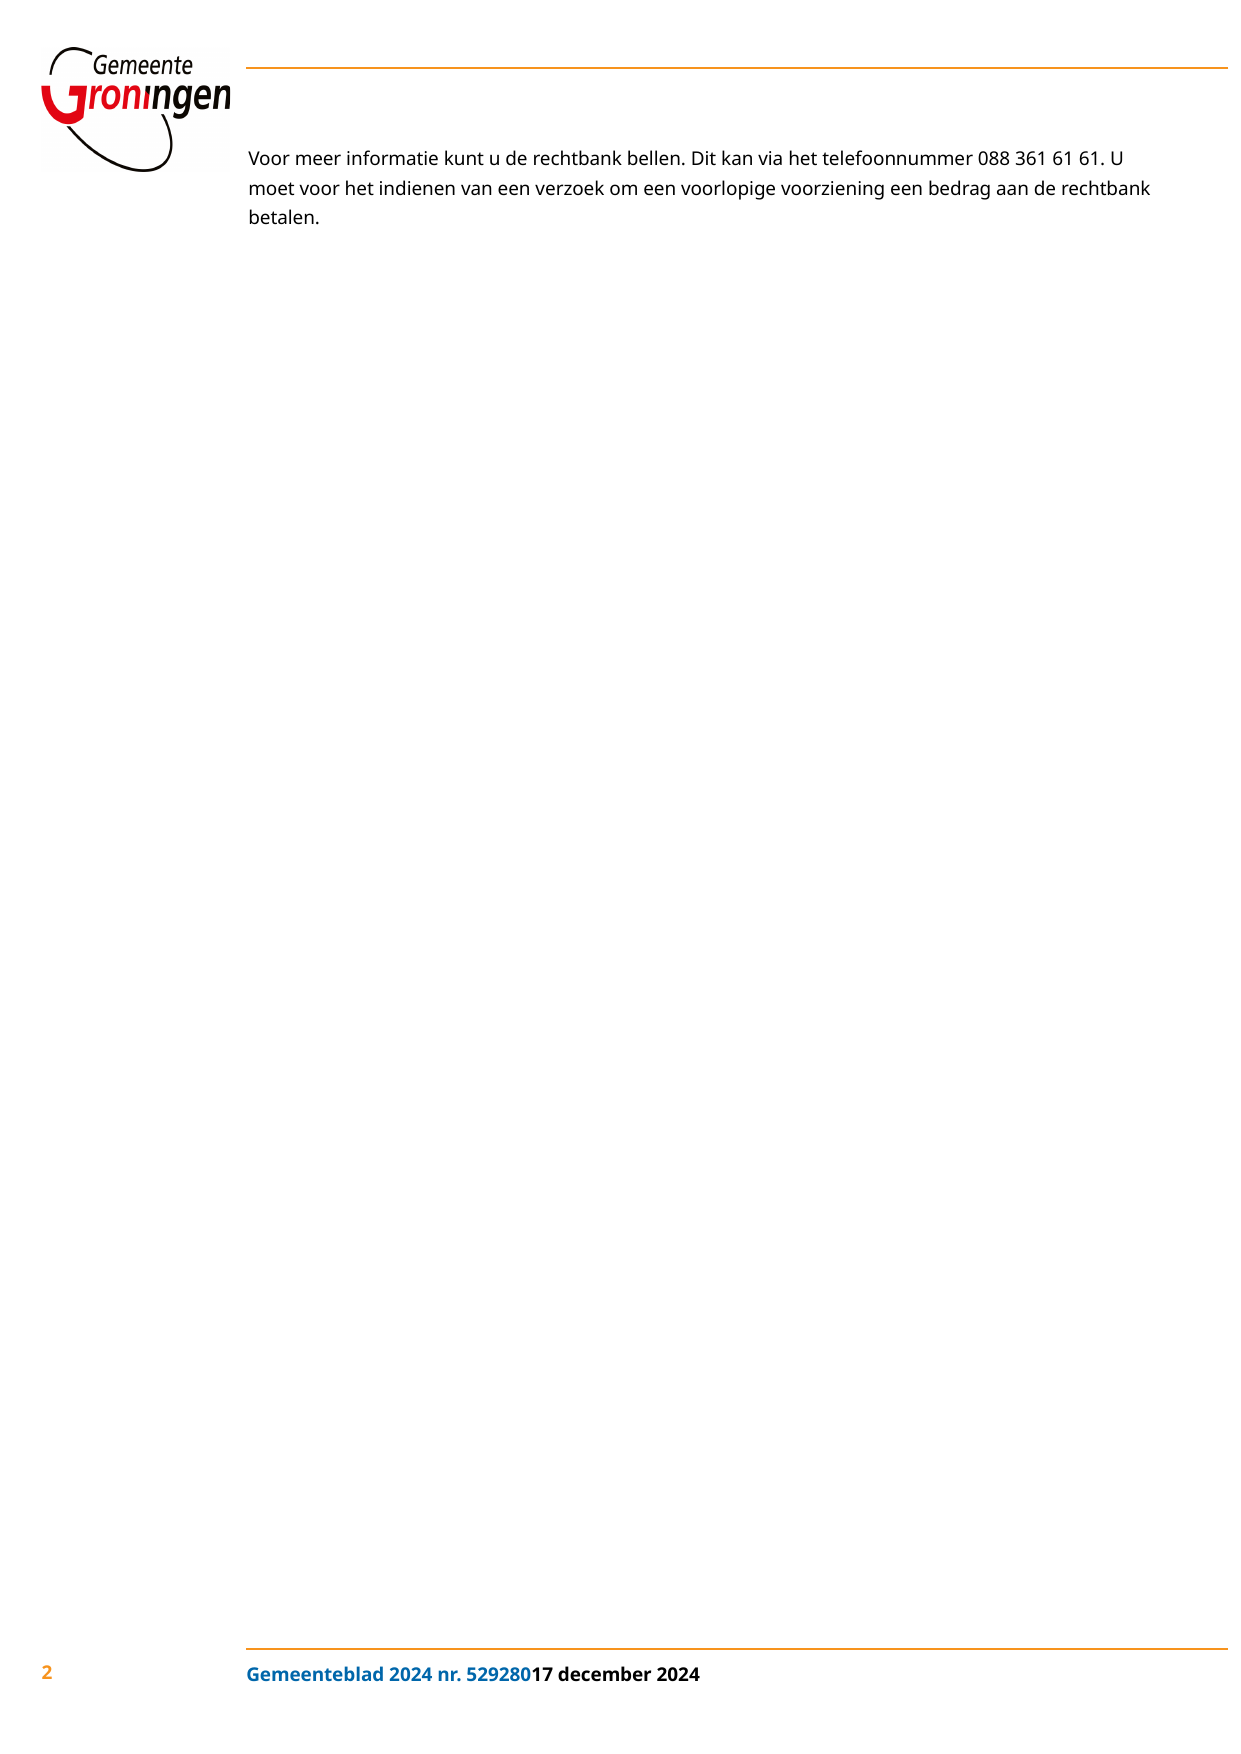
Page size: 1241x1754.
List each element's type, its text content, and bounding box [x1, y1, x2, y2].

picture [41, 47, 231, 172]
text Voor meer informatie kunt u de rechtbank bellen. Dit kan via het telefoonnummer 088 361 61 61. U moet voor het indienen van een verzoek om een voorlopige voorziening een bedrag aan de rechtbank betalen. [248, 145, 1152, 230]
